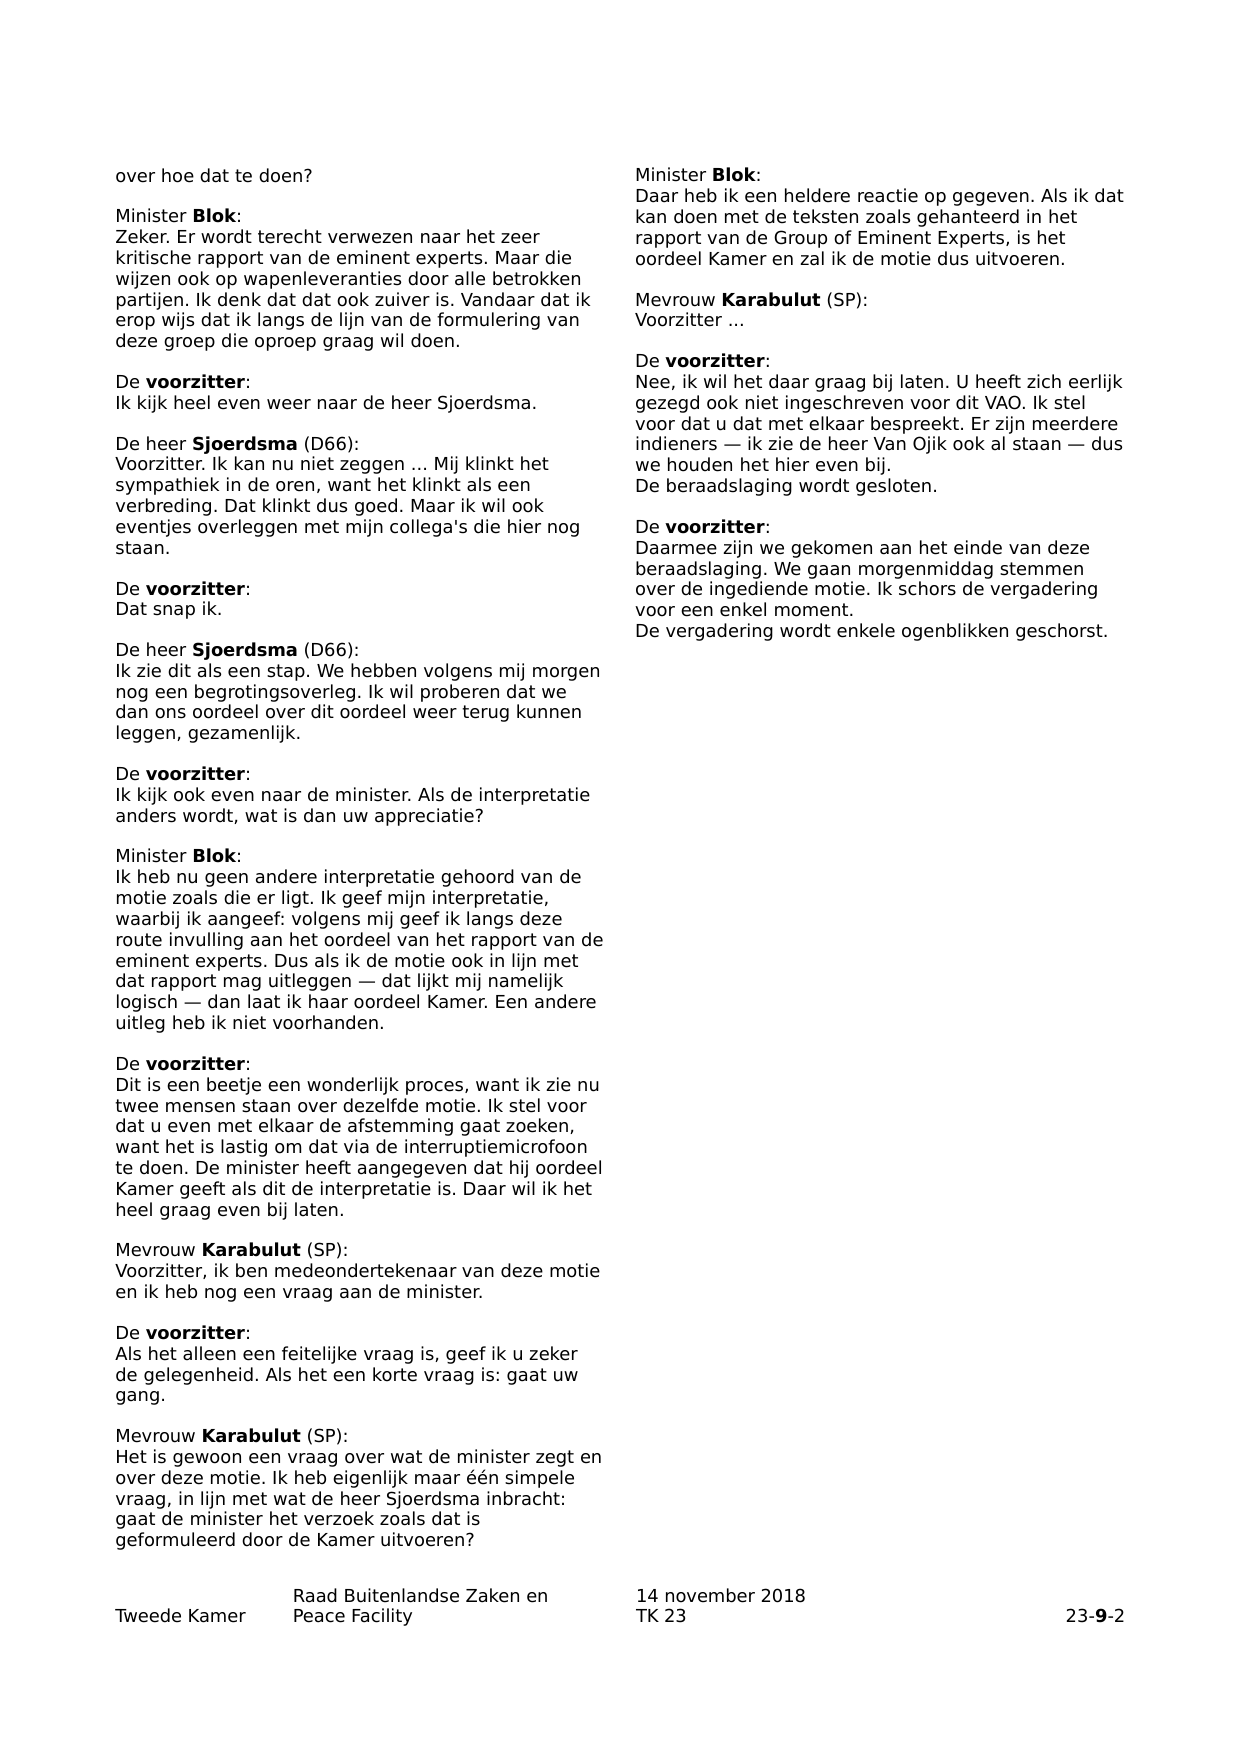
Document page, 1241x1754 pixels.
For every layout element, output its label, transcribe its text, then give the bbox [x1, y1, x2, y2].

text Dat snap ik. [115, 599, 605, 620]
text Het is gewoon een vraag over wat de minister zegt en over deze motie. Ik heb eigenlijk maar één simpele vraag, in lijn met wat de heer Sjoerdsma inbracht: gaat de minister het verzoek zoals dat is geformuleerd door de Kamer uitvoeren? [115, 1447, 605, 1551]
text Voorzitter ... [635, 310, 1125, 331]
text De heer Sjoerdsma (D66): [115, 640, 605, 661]
text Dit is een beetje een wonderlijk proces, want ik zie nu twee mensen staan over dezelfde motie. Ik stel voor dat u even met elkaar de afstemming gaat zoeken, want het is lastig om dat via de interruptiemicrofoon te doen. De minister heeft aangegeven dat hij oordeel Kamer geeft als dit de interpretatie is. Daar wil ik het heel graag even bij laten. [115, 1074, 605, 1220]
text Minister Blok: [635, 165, 1125, 186]
text Ik kijk heel even weer naar de heer Sjoerdsma. [115, 393, 605, 413]
text Als het alleen een feitelijke vraag is, geef ik u zeker de gelegenheid. Als het een korte vraag is: gaat uw gang. [115, 1343, 605, 1406]
text over hoe dat te doen? [115, 165, 605, 186]
text De voorzitter: [115, 1054, 605, 1074]
text Ik heb nu geen andere interpretatie gehoord van de motie zoals die er ligt. Ik geef mijn interpretatie, waarbij ik aangeef: volgens mij geef ik langs deze route invulling aan het oordeel van het rapport van de eminent experts. Dus als ik de motie ook in lijn met dat rapport mag uitleggen — dat lijkt mij namelijk logisch — dan laat ik haar oordeel Kamer. Een andere uitleg heb ik niet voorhanden. [115, 867, 605, 1034]
text Nee, ik wil het daar graag bij laten. U heeft zich eerlijk gezegd ook niet ingeschreven voor dit VAO. Ik stel voor dat u dat met elkaar bespreekt. Er zijn meerdere indieners — ik zie de heer Van Ojik ook al staan — dus we houden het hier even bij. [635, 372, 1125, 476]
text Daar heb ik een heldere reactie op gegeven. Als ik dat kan doen met de teksten zoals gehanteerd in het rapport van de Group of Eminent Experts, is het oordeel Kamer en zal ik de motie dus uitvoeren. [635, 186, 1125, 269]
text Ik kijk ook even naar de minister. Als de interpretatie anders wordt, wat is dan uw appreciatie? [115, 785, 605, 826]
text De voorzitter: [635, 517, 1125, 537]
text Mevrouw Karabulut (SP): [115, 1426, 605, 1447]
text De voorzitter: [115, 372, 605, 393]
text De vergadering wordt enkele ogenblikken geschorst. [635, 621, 1125, 642]
text Ik zie dit als een stap. We hebben volgens mij morgen nog een begrotingsoverleg. Ik wil proberen dat we dan ons oordeel over dit oordeel weer terug kunnen leggen, gezamenlijk. [115, 661, 605, 744]
text Mevrouw Karabulut (SP): [115, 1240, 605, 1261]
text Zeker. Er wordt terecht verwezen naar het zeer kritische rapport van de eminent experts. Maar die wijzen ook op wapenleveranties door alle betrokken partijen. Ik denk dat dat ook zuiver is. Vandaar dat ik erop wijs dat ik langs de lijn van de formulering van deze groep die oproep graag wil doen. [115, 227, 605, 352]
text Mevrouw Karabulut (SP): [635, 289, 1125, 310]
text Daarmee zijn we gekomen aan het einde van deze beraadslaging. We gaan morgenmiddag stemmen over de ingediende motie. Ik schors de vergadering voor een enkel moment. [635, 537, 1125, 621]
text Voorzitter. Ik kan nu niet zeggen ... Mij klinkt het sympathiek in de oren, want het klinkt als een verbreding. Dat klinkt dus goed. Maar ik wil ook eventjes overleggen met mijn collega's die hier nog staan. [115, 454, 605, 558]
text De voorzitter: [115, 764, 605, 785]
text Minister Blok: [115, 206, 605, 227]
text Minister Blok: [115, 846, 605, 867]
text De voorzitter: [115, 578, 605, 599]
text De heer Sjoerdsma (D66): [115, 433, 605, 454]
text De beraadslaging wordt gesloten. [635, 476, 1125, 497]
text Voorzitter, ik ben medeondertekenaar van deze motie en ik heb nog een vraag aan de minister. [115, 1261, 605, 1303]
text De voorzitter: [635, 351, 1125, 372]
text De voorzitter: [115, 1323, 605, 1343]
